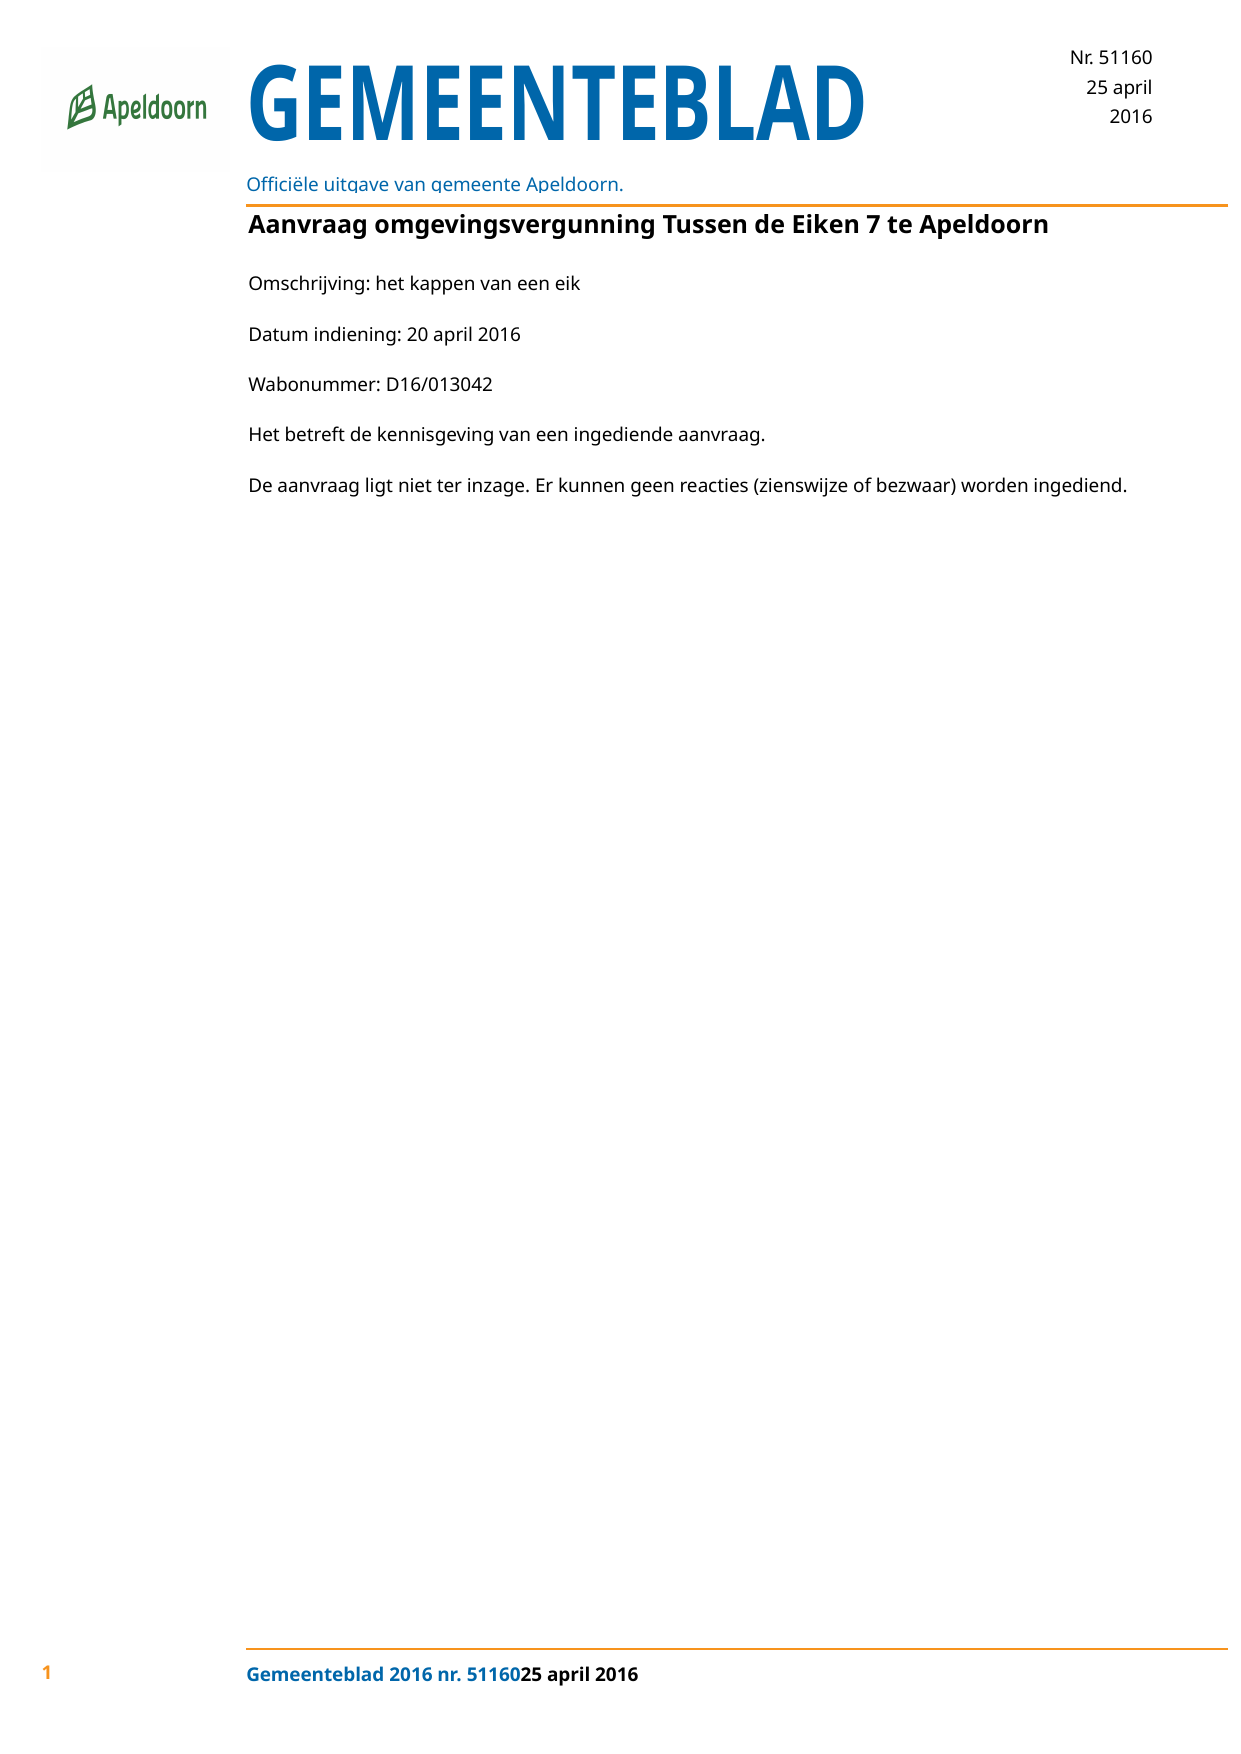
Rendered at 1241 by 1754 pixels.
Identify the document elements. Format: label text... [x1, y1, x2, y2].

text Datum indiening: 20 april 2016 [248, 321, 1152, 346]
text Omschrijving: het kappen van een eik [248, 270, 1152, 296]
text Het betreft de kennisgeving van een ingediende aanvraag. [248, 422, 1152, 447]
text Wabonummer: D16/013042 [248, 371, 1152, 397]
picture [41, 47, 231, 172]
text De aanvraag ligt niet ter inzage. Er kunnen geen reacties (zienswijze of bezwaar) worden ingediend. [248, 472, 1152, 498]
text Aanvraag omgevingsvergunning Tussen de Eiken 7 te Apeldoorn [248, 207, 1152, 241]
